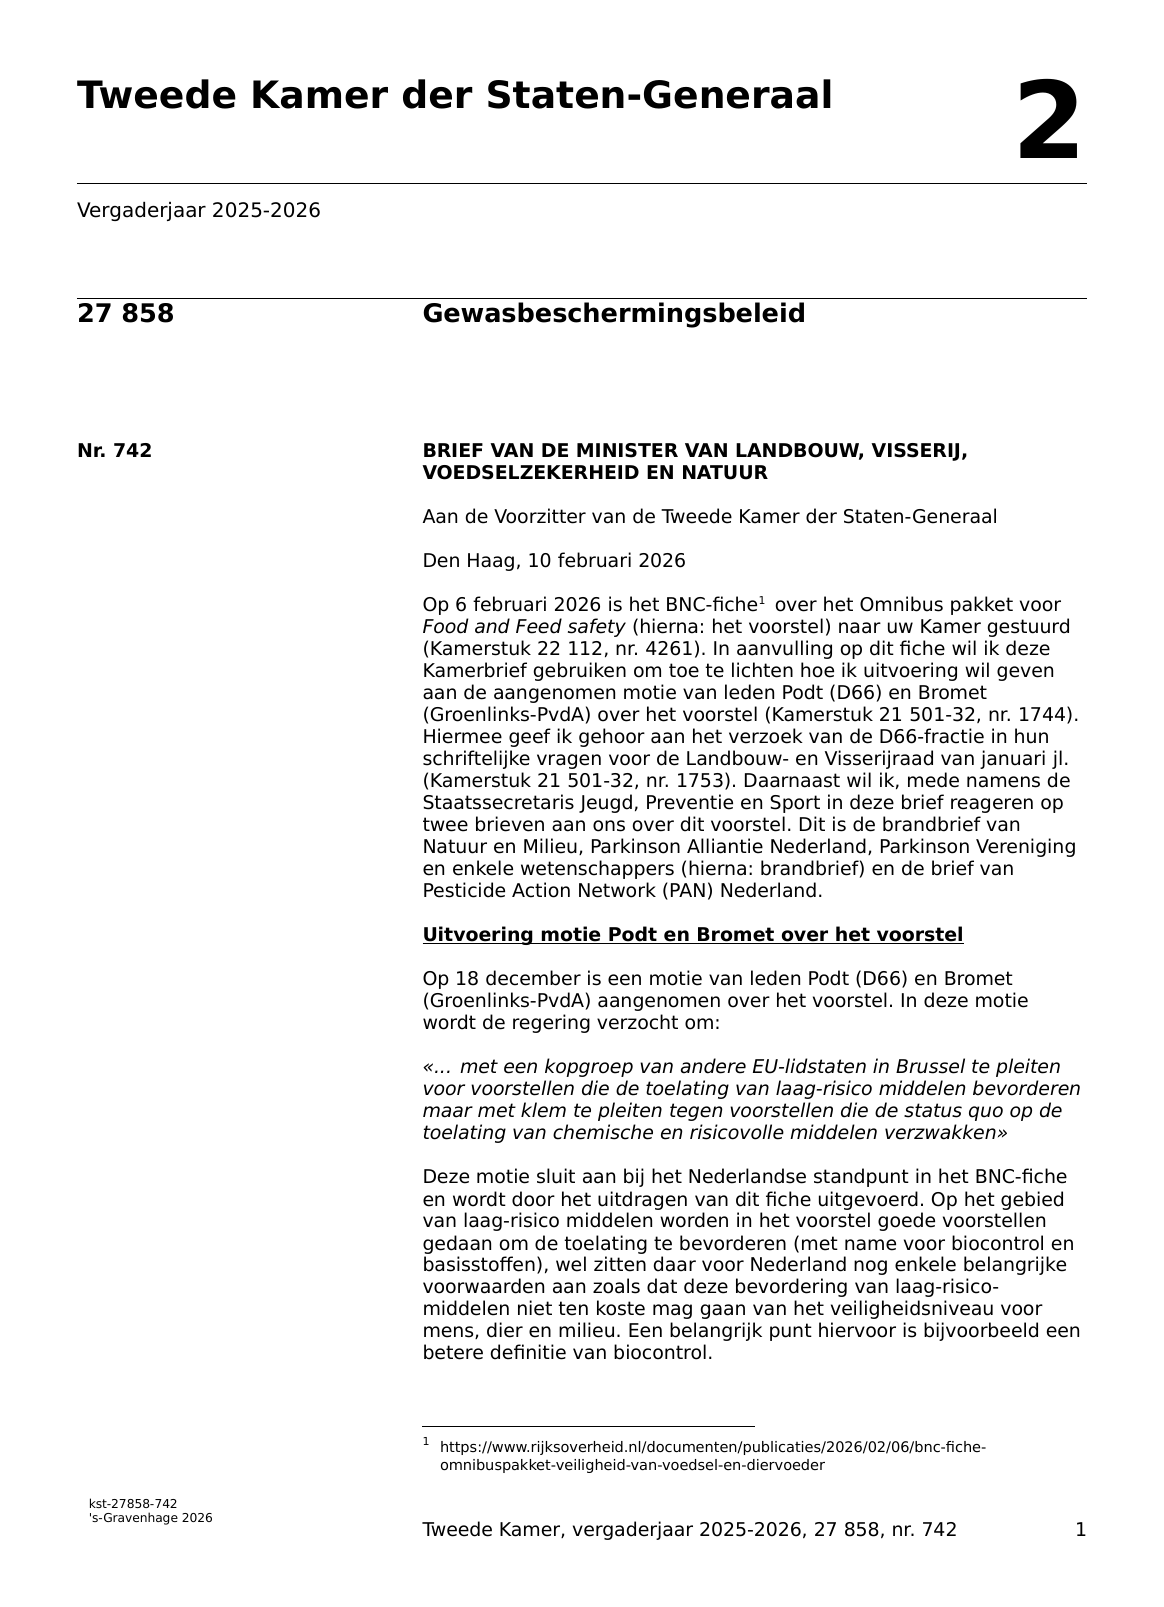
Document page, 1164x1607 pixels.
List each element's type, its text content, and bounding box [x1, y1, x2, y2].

subtitle Uitvoering motie Podt en Bromet over het voorstel [422, 924, 1087, 946]
table_cell Vergaderjaar 2025-2026 [77, 184, 1087, 298]
text Op 6 februari 2026 is het BNC-fiche over het Omnibus pakket voor Food and Feed safety (hierna: het voorstel) naar uw Kamer gestuurd (Kamerstuk 22 112, nr. 4261). In aanvulling op dit fiche wil ik deze Kamerbrief gebruiken om toe te lichten hoe ik uitvoering wil geven aan de aangenomen motie van leden Podt (D66) en Bromet (Groenlinks-PvdA) over het voorstel (Kamerstuk 21 501-32, nr. 1744). Hiermee geef ik gehoor aan het verzoek van de D66-fractie in hun schriftelijke vragen voor de Landbouw- en Visserijraad van januari jl. (Kamerstuk 21 501-32, nr. 1753). Daarnaast wil ik, mede namens de Staatssecretaris Jeugd, Preventie en Sport in deze brief reageren op twee brieven aan ons over dit voorstel. Dit is de brandbrief van Natuur en Milieu, Parkinson Alliantie Nederland, Parkinson Vereniging en enkele wetenschappers (hierna: brandbrief) en de brief van Pesticide Action Network (PAN) Nederland. [422, 594, 1087, 902]
table_header 2 [886, 59, 1087, 183]
subtitle Nr. 742 BRIEF VAN DE MINISTER VAN LANDBOUW, VISSERIJ, VOEDSELZEKERHEID EN NATUUR [77, 440, 1087, 484]
text Den Haag, 10 februari 2026 [422, 550, 1087, 572]
text kst-27858-742 [88, 1497, 323, 1511]
text https://www.rijksoverheid.nl/documenten/publicaties/2026/02/06/bnc-fiche-omnibuspakket-veiligheid-van-voedsel-en-diervoeder [422, 1435, 1087, 1474]
text Deze motie sluit aan bij het Nederlandse standpunt in het BNC-fiche en wordt door het uitdragen van dit fiche uitgevoerd. Op het gebied van laag-risico middelen worden in het voorstel goede voorstellen gedaan om de toelating te bevorderen (met name voor biocontrol en basisstoffen), wel zitten daar voor Nederland nog enkele belangrijke voorwaarden aan zoals dat deze bevordering van laag-risico-middelen niet ten koste mag gaan van het veiligheidsniveau voor mens, dier en milieu. Een belangrijk punt hiervoor is bijvoorbeeld een betere definitie van biocontrol. [422, 1166, 1087, 1364]
text «... met een kopgroep van andere EU-lidstaten in Brussel te pleiten voor voorstellen die de toelating van laag-risico middelen bevorderen maar met klem te pleiten tegen voorstellen die de status quo op de toelating van chemische en risicovolle middelen verzwakken» [422, 1056, 1087, 1144]
text Aan de Voorzitter van de Tweede Kamer der Staten-Generaal [422, 506, 1087, 528]
text Op 18 december is een motie van leden Podt (D66) en Bromet (Groenlinks-PvdA) aangenomen over het voorstel. In deze motie wordt de regering verzocht om: [422, 968, 1087, 1034]
subtitle 27 858 Gewasbeschermingsbeleid [77, 299, 1087, 329]
text 's-Gravenhage 2026 [88, 1511, 323, 1525]
table_header Tweede Kamer der Staten-Generaal [77, 59, 886, 183]
